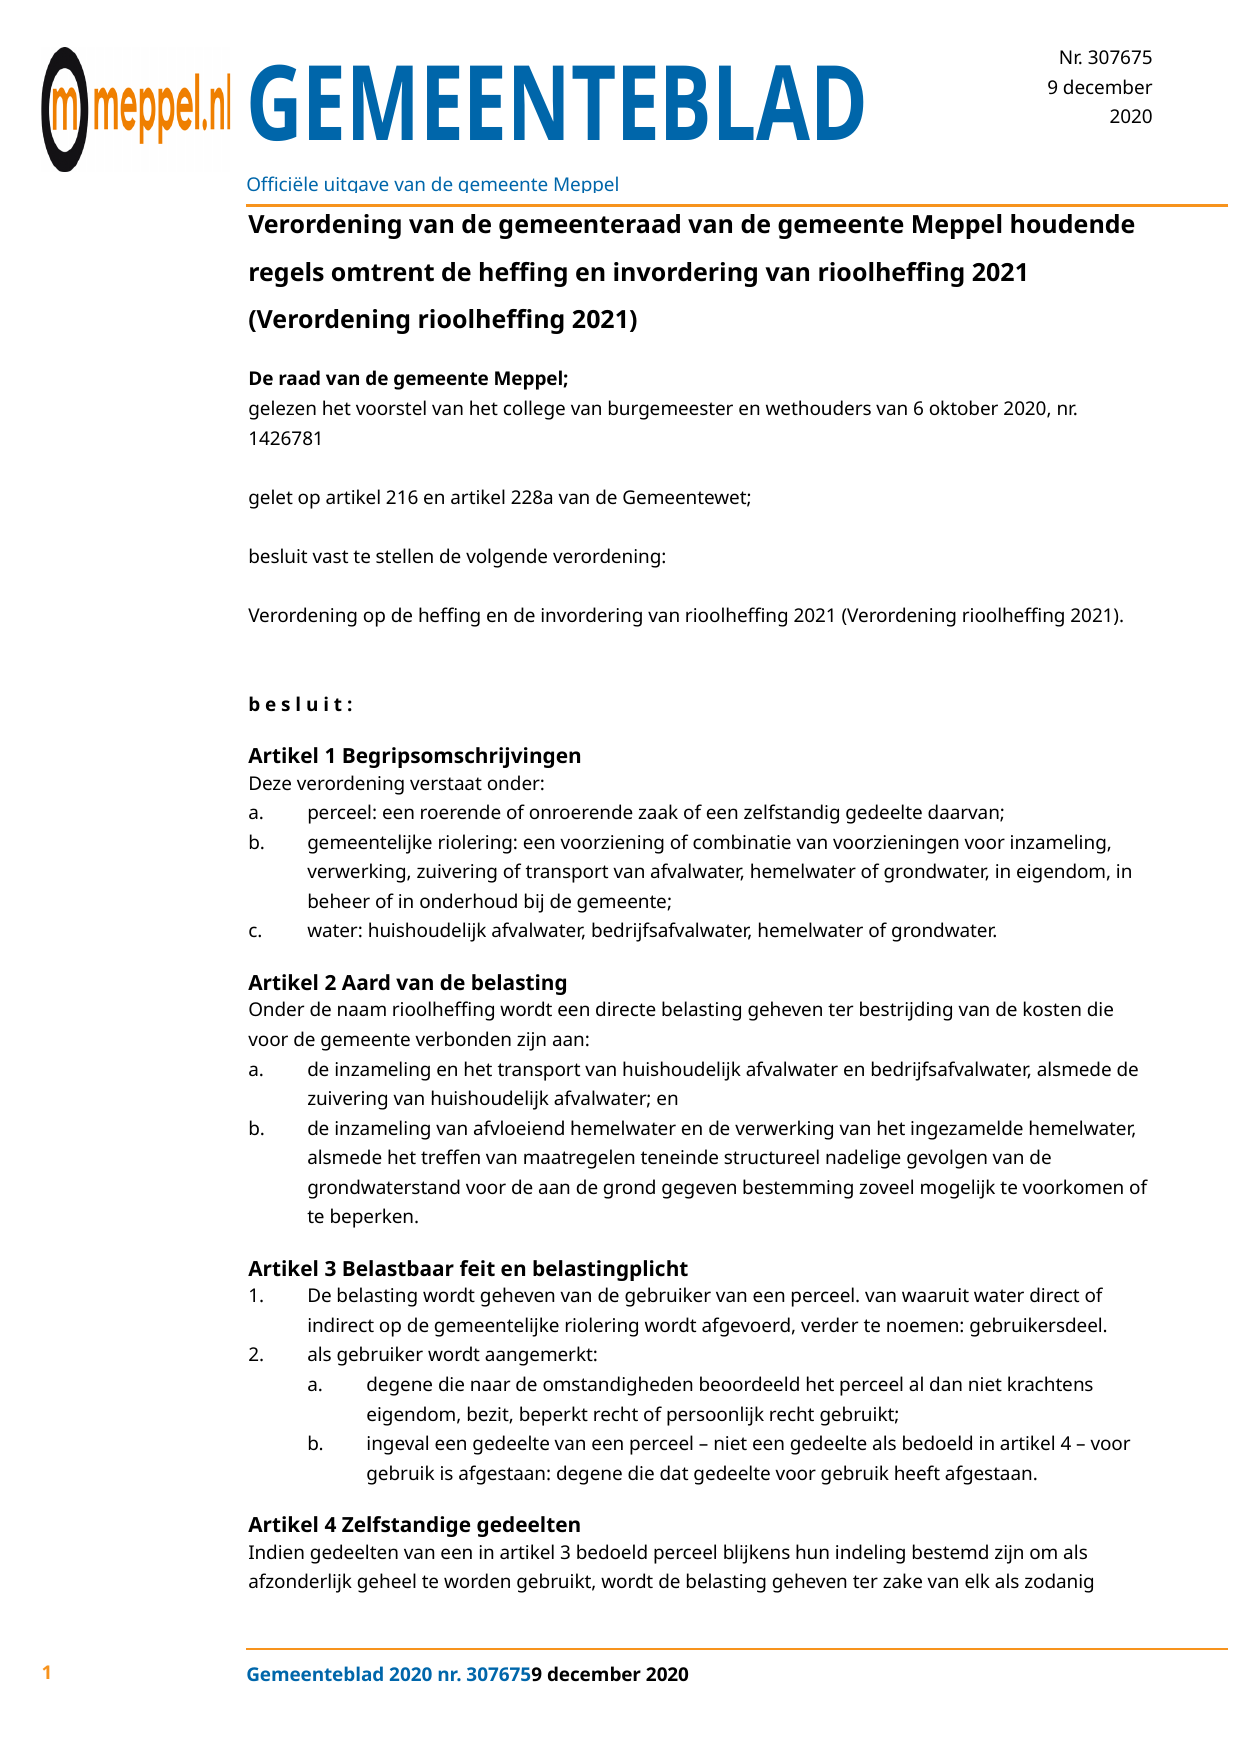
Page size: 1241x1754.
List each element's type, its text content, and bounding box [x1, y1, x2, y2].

text Deze verordening verstaat onder: [248, 770, 1152, 796]
text Artikel 2 Aard van de belasting [248, 968, 1152, 997]
list de inzameling van afvloeiend hemelwater en de verwerking van het ingezamelde hemelwater, alsmede het treffen van maatregelen teneinde structureel nadelige gevolgen van de grondwaterstand voor de aan de grond gegeven bestemming zoveel mogelijk te voorkomen of te beperken. [248, 1115, 1152, 1229]
text Verordening van de gemeenteraad van de gemeente Meppel houdende regels omtrent de heffing en invordering van rioolheffing 2021 (Verordening rioolheffing 2021) [248, 207, 1152, 336]
list De belasting wordt geheven van de gebruiker van een perceel. van waaruit water direct of indirect op de gemeentelijke riolering wordt afgevoerd, verder te noemen: gebruikersdeel. [248, 1282, 1152, 1338]
list als gebruiker wordt aangemerkt: [248, 1342, 1152, 1367]
text besluit vast te stellen de volgende verordening: [248, 543, 1152, 569]
text gelezen het voorstel van het college van burgemeester en wethouders van 6 oktober 2020, nr. 1426781 [248, 395, 1152, 450]
list degene die naar de omstandigheden beoordeeld het perceel al dan niet krachtens eigendom, bezit, beperkt recht of persoonlijk recht gebruikt; [307, 1371, 1152, 1427]
text De raad van de gemeente Meppel; [248, 366, 1152, 391]
picture [41, 47, 231, 172]
list perceel: een roerende of onroerende zaak of een zelfstandig gedeelte daarvan; [248, 799, 1152, 825]
list water: huishoudelijk afvalwater, bedrijfsafvalwater, hemelwater of grondwater. [248, 918, 1152, 943]
text Verordening op de heffing en de invordering van rioolheffing 2021 (Verordening rioolheffing 2021). [248, 602, 1152, 628]
list de inzameling en het transport van huishoudelijk afvalwater en bedrijfsafvalwater, alsmede de zuivering van huishoudelijk afvalwater; en [248, 1056, 1152, 1111]
text Artikel 4 Zelfstandige gedeelten [248, 1510, 1152, 1539]
list ingeval een gedeelte van een perceel – niet een gedeelte als bedoeld in artikel 4 – voor gebruik is afgestaan: degene die dat gedeelte voor gebruik heeft afgestaan. [307, 1430, 1152, 1486]
text Artikel 1 Begripsomschrijvingen [248, 741, 1152, 770]
list gemeentelijke riolering: een voorziening of combinatie van voorzieningen voor inzameling, verwerking, zuivering of transport van afvalwater, hemelwater of grondwater, in eigendom, in beheer of in onderhoud bij de gemeente; [248, 829, 1152, 914]
text Onder de naam rioolheffing wordt een directe belasting geheven ter bestrijding van de kosten die voor de gemeente verbonden zijn aan: [248, 997, 1152, 1052]
text gelet op artikel 216 en artikel 228a van de Gemeentewet; [248, 484, 1152, 509]
text Artikel 3 Belastbaar feit en belastingplicht [248, 1254, 1152, 1282]
text b e s l u i t : [248, 691, 1152, 717]
text Indien gedeelten van een in artikel 3 bedoeld perceel blijkens hun indeling bestemd zijn om als afzonderlijk geheel te worden gebruikt, wordt de belasting geheven ter zake van elk als zodanig [248, 1539, 1152, 1594]
